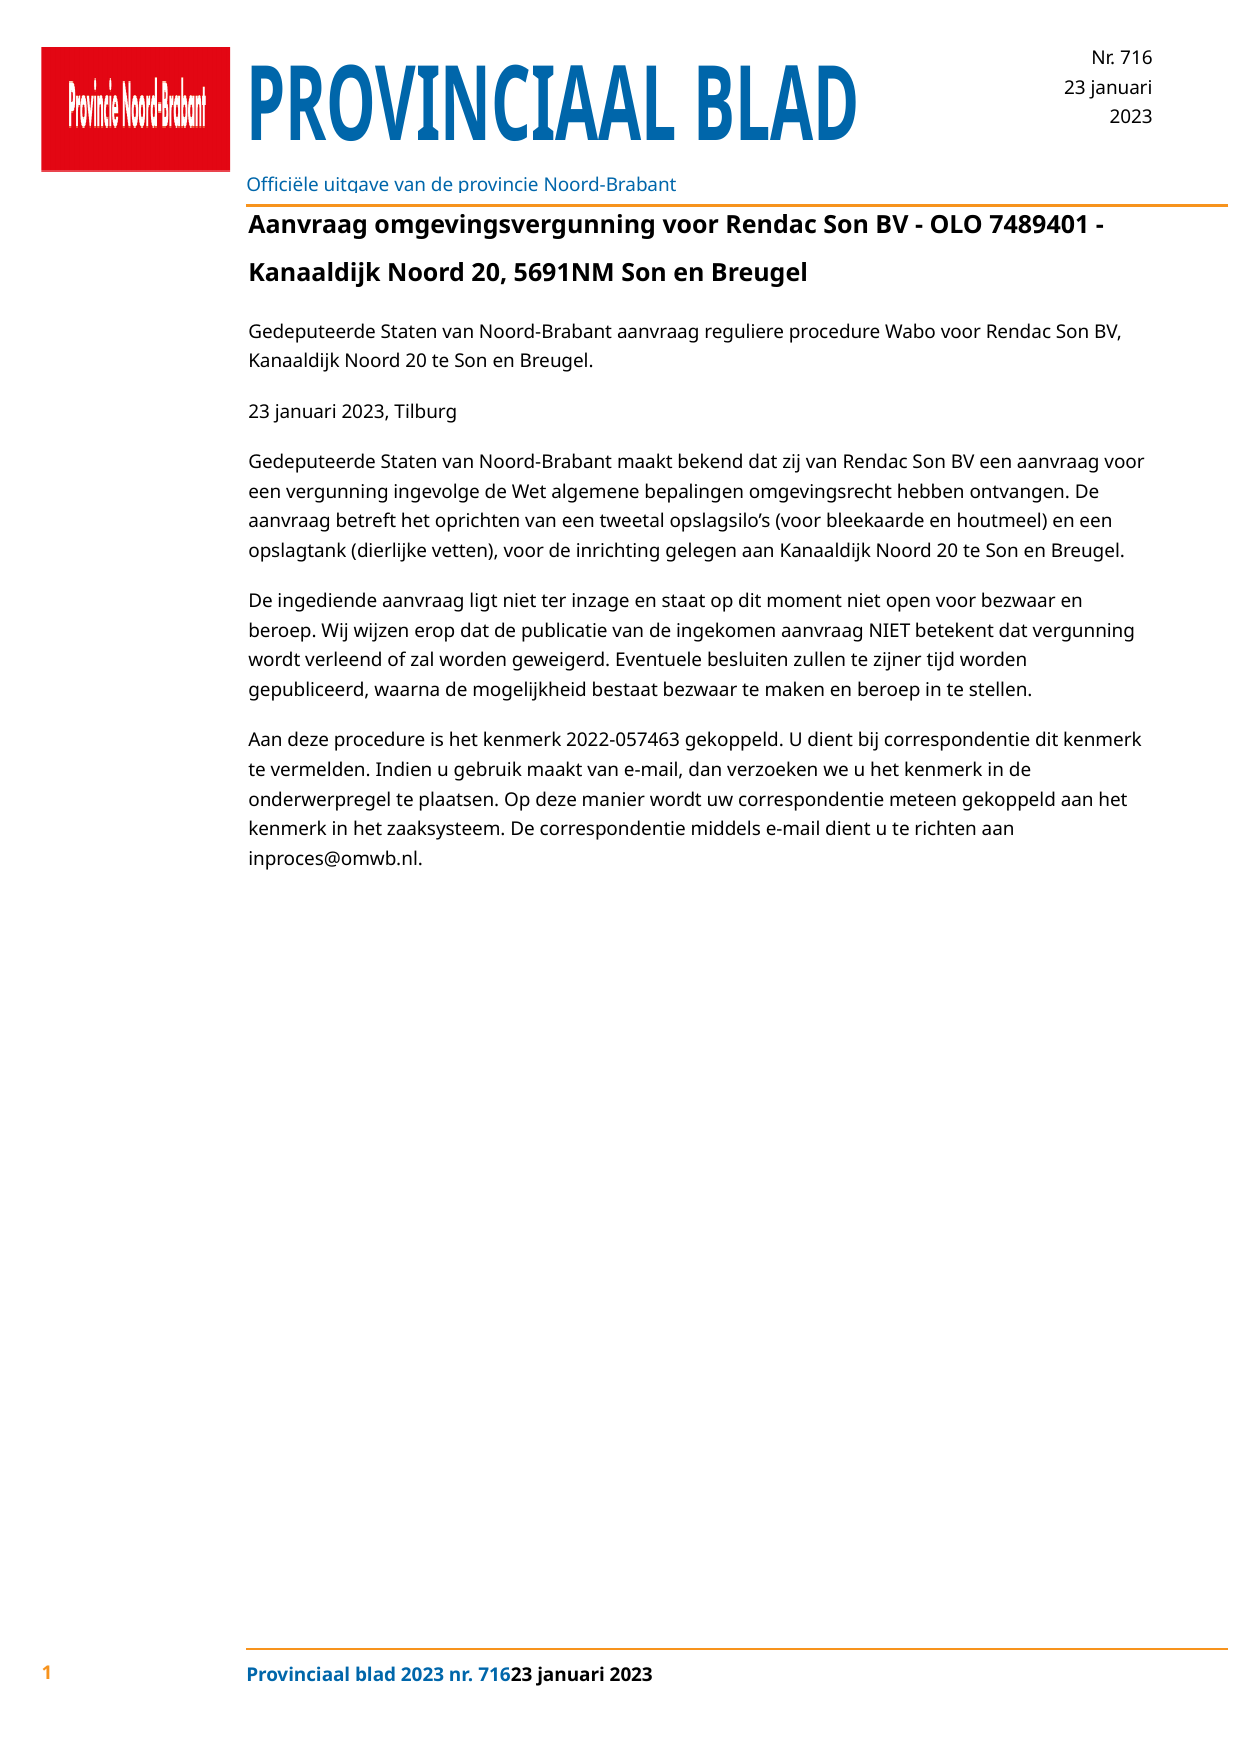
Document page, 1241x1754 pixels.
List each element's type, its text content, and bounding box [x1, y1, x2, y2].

text Aanvraag omgevingsvergunning voor Rendac Son BV - OLO 7489401 - Kanaaldijk Noord 20, 5691NM Son en Breugel [248, 207, 1152, 288]
text Aan deze procedure is het kenmerk 2022-057463 gekoppeld. U dient bij correspondentie dit kenmerk te vermelden. Indien u gebruik maakt van e-mail, dan verzoeken we u het kenmerk in de onderwerpregel te plaatsen. Op deze manier wordt uw correspondentie meteen gekoppeld aan het kenmerk in het zaaksysteem. De correspondentie middels e-mail dient u te richten aan inproces@omwb.nl. [248, 727, 1152, 871]
picture [41, 47, 231, 172]
text Gedeputeerde Staten van Noord-Brabant maakt bekend dat zij van Rendac Son BV een aanvraag voor een vergunning ingevolge de Wet algemene bepalingen omgevingsrecht hebben ontvangen. De aanvraag betreft het oprichten van een tweetal opslagsilo’s (voor bleekaarde en houtmeel) en een opslagtank (dierlijke vetten), voor de inrichting gelegen aan Kanaaldijk Noord 20 te Son en Breugel. [248, 448, 1152, 563]
text 23 januari 2023, Tilburg [248, 398, 1152, 424]
text De ingediende aanvraag ligt niet ter inzage en staat op dit moment niet open voor bezwaar en beroep. Wij wijzen erop dat de publicatie van de ingekomen aanvraag NIET betekent dat vergunning wordt verleend of zal worden geweigerd. Eventuele besluiten zullen te zijner tijd worden gepubliceerd, waarna de mogelijkheid bestaat bezwaar te maken en beroep in te stellen. [248, 587, 1152, 702]
text Gedeputeerde Staten van Noord-Brabant aanvraag reguliere procedure Wabo voor Rendac Son BV, Kanaaldijk Noord 20 te Son en Breugel. [248, 318, 1152, 373]
